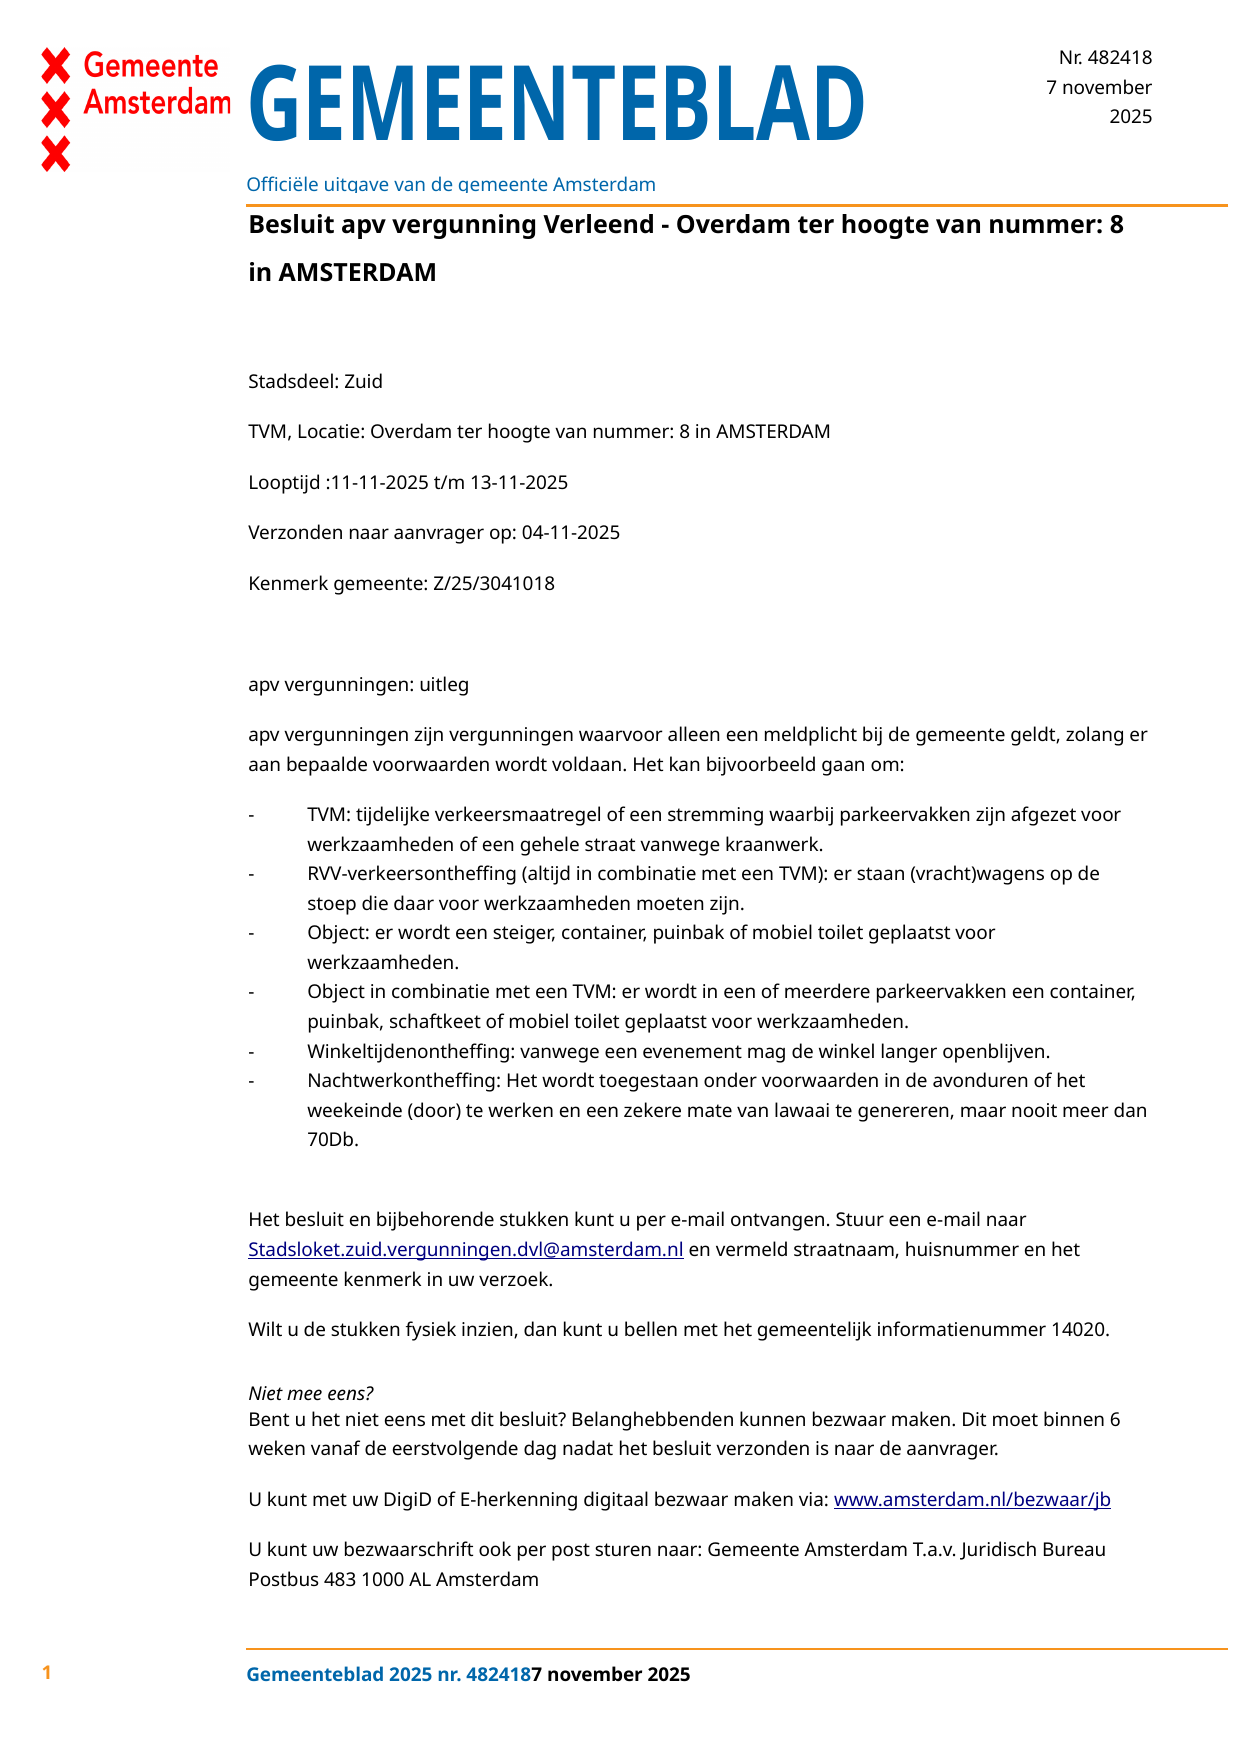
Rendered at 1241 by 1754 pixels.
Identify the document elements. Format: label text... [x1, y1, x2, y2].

text Looptijd :11-11-2025 t/m 13-11-2025 [248, 469, 1152, 495]
text U kunt met uw DigiD of E-herkenning digitaal bezwaar maken via: www.amsterdam.nl/bezwaar/jb [248, 1486, 1152, 1512]
text Bent u het niet eens met dit besluit? Belanghebbenden kunnen bezwaar maken. Dit moet binnen 6 weken vanaf de eerstvolgende dag nadat het besluit verzonden is naar de aanvrager. [248, 1406, 1152, 1461]
list RVV-verkeersontheffing (altijd in combinatie met een TVM): er staan (vracht)wagens op de stoep die daar voor werkzaamheden moeten zijn. [248, 860, 1152, 916]
text apv vergunningen zijn vergunningen waarvoor alleen een meldplicht bij de gemeente geldt, zolang er aan bepaalde voorwaarden wordt voldaan. Het kan bijvoorbeeld gaan om: [248, 721, 1152, 777]
text Het besluit en bijbehorende stukken kunt u per e-mail ontvangen. Stuur een e-mail naar Stadsloket.zuid.vergunningen.dvl@amsterdam.nl en vermeld straatnaam, huisnummer en het gemeente kenmerk in uw verzoek. [248, 1207, 1152, 1292]
text Wilt u de stukken fysiek inzien, dan kunt u bellen met het gemeentelijk informatienummer 14020. [248, 1316, 1152, 1342]
list Nachtwerkontheffing: Het wordt toegestaan onder voorwaarden in de avonduren of het weekeinde (door) te werken en een zekere mate van lawaai te genereren, maar nooit meer dan 70Db. [248, 1067, 1152, 1152]
list TVM: tijdelijke verkeersmaatregel of een stremming waarbij parkeervakken zijn afgezet voor werkzaamheden of een gehele straat vanwege kraanwerk. [248, 801, 1152, 857]
text Kenmerk gemeente: Z/25/3041018 [248, 570, 1152, 596]
text U kunt uw bezwaarschrift ook per post sturen naar: Gemeente Amsterdam T.a.v. Juridisch Bureau Postbus 483 1000 AL Amsterdam [248, 1536, 1152, 1592]
picture [41, 47, 231, 172]
text Verzonden naar aanvrager op: 04-11-2025 [248, 519, 1152, 545]
list Object in combinatie met een TVM: er wordt in een of meerdere parkeervakken een container, puinbak, schaftkeet of mobiel toilet geplaatst voor werkzaamheden. [248, 979, 1152, 1034]
list Winkeltijdenontheffing: vanwege een evenement mag de winkel langer openblijven. [248, 1038, 1152, 1064]
text Besluit apv vergunning Verleend - Overdam ter hoogte van nummer: 8 in AMSTERDAM [248, 207, 1152, 288]
text Niet mee eens? [248, 1380, 1152, 1406]
text apv vergunningen: uitleg [248, 671, 1152, 697]
text TVM, Locatie: Overdam ter hoogte van nummer: 8 in AMSTERDAM [248, 419, 1152, 444]
text Stadsdeel: Zuid [248, 368, 1152, 394]
list Object: er wordt een steiger, container, puinbak of mobiel toilet geplaatst voor werkzaamheden. [248, 919, 1152, 975]
